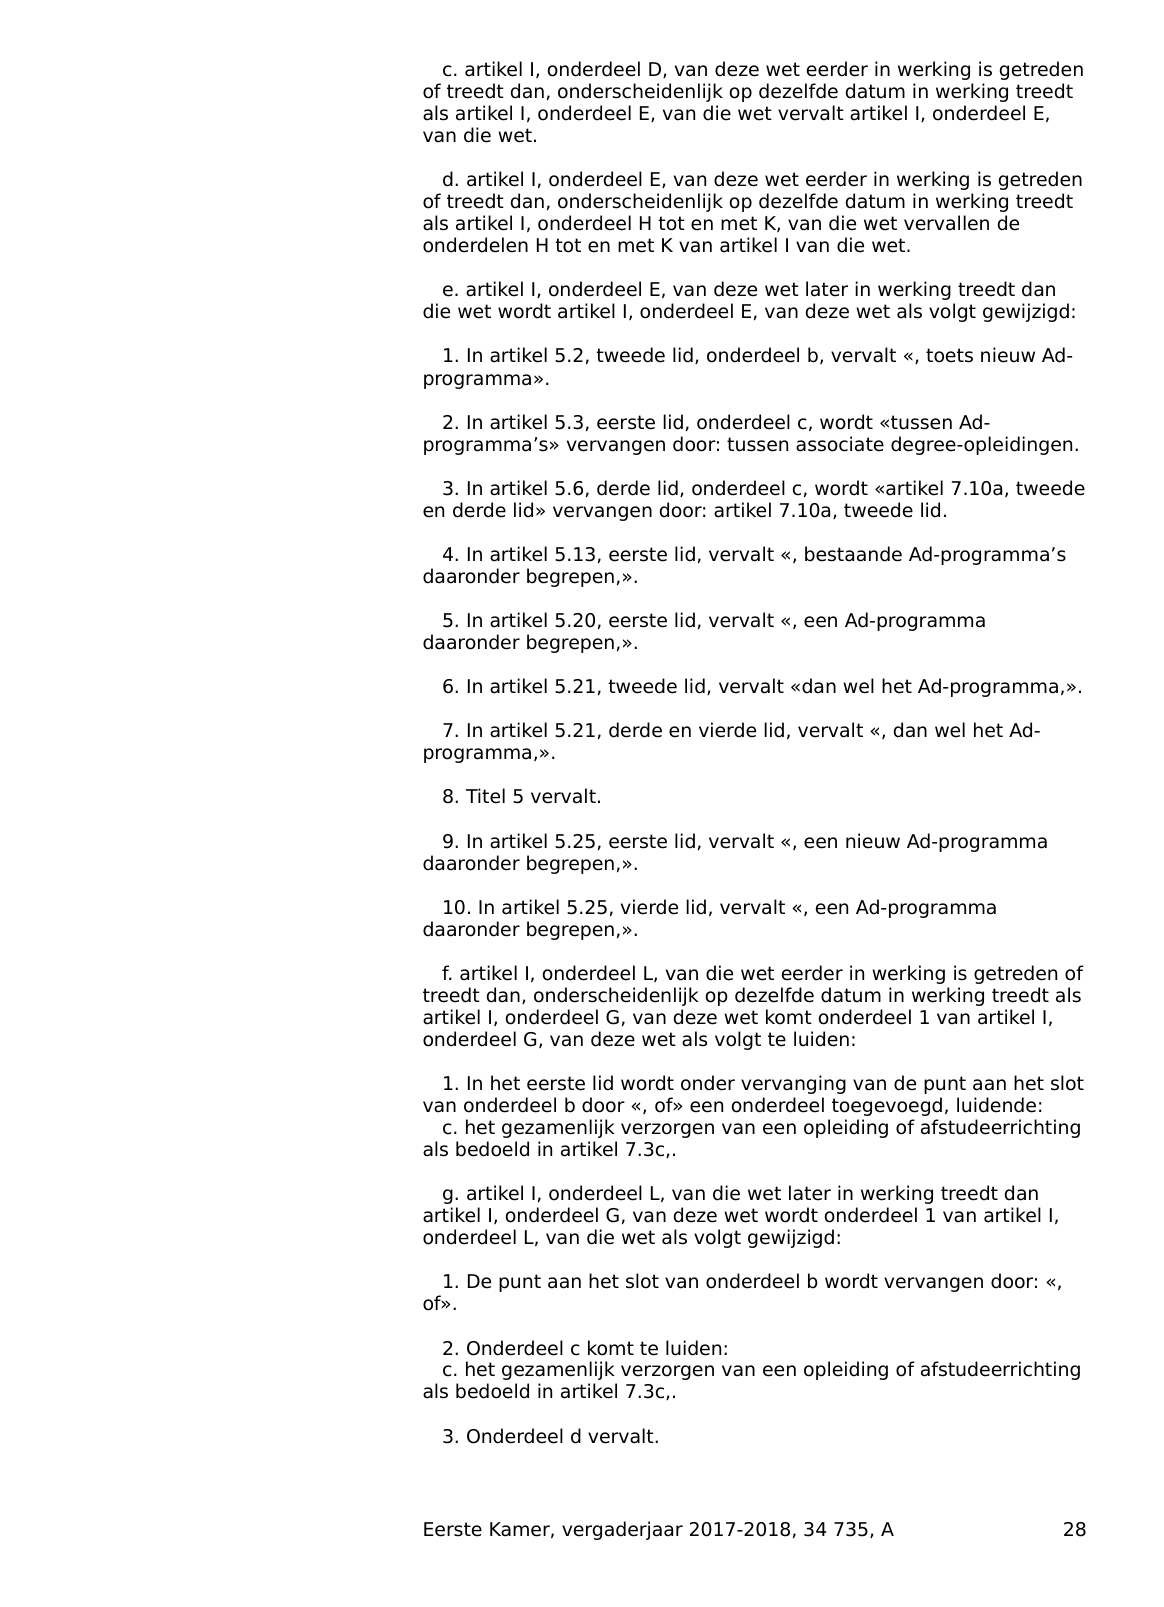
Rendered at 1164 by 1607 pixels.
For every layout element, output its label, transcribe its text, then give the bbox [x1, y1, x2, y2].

text 8. Titel 5 vervalt. [422, 786, 1087, 808]
text 9. In artikel 5.25, eerste lid, vervalt «, een nieuw Ad-programma daaronder begrepen,». [422, 831, 1087, 874]
text 6. In artikel 5.21, tweede lid, vervalt «dan wel het Ad-programma,». [422, 676, 1087, 698]
text c. het gezamenlijk verzorgen van een opleiding of afstudeerrichting als bedoeld in artikel 7.3c,. [422, 1359, 1087, 1403]
text 5. In artikel 5.20, eerste lid, vervalt «, een Ad-programma daaronder begrepen,». [422, 610, 1087, 654]
text 3. Onderdeel d vervalt. [422, 1426, 1087, 1447]
text d. artikel I, onderdeel E, van deze wet eerder in werking is getreden of treedt dan, onderscheidenlijk op dezelfde datum in werking treedt als artikel I, onderdeel H tot en met K, van die wet vervallen de onderdelen H tot en met K van artikel I van die wet. [422, 169, 1087, 257]
text 1. De punt aan het slot van onderdeel b wordt vervangen door: «, of». [422, 1271, 1087, 1315]
text 2. Onderdeel c komt te luiden: [422, 1337, 1087, 1359]
text 2. In artikel 5.3, eerste lid, onderdeel c, wordt «tussen Ad-programma’s» vervangen door: tussen associate degree-opleidingen. [422, 412, 1087, 456]
text 4. In artikel 5.13, eerste lid, vervalt «, bestaande Ad-programma’s daaronder begrepen,». [422, 544, 1087, 588]
text c. artikel I, onderdeel D, van deze wet eerder in werking is getreden of treedt dan, onderscheidenlijk op dezelfde datum in werking treedt als artikel I, onderdeel E, van die wet vervalt artikel I, onderdeel E, van die wet. [422, 59, 1087, 147]
text 7. In artikel 5.21, derde en vierde lid, vervalt «, dan wel het Ad-programma,». [422, 720, 1087, 764]
text 3. In artikel 5.6, derde lid, onderdeel c, wordt «artikel 7.10a, tweede en derde lid» vervangen door: artikel 7.10a, tweede lid. [422, 478, 1087, 522]
text c. het gezamenlijk verzorgen van een opleiding of afstudeerrichting als bedoeld in artikel 7.3c,. [422, 1117, 1087, 1161]
text 1. In artikel 5.2, tweede lid, onderdeel b, vervalt «, toets nieuw Ad-programma». [422, 345, 1087, 389]
text e. artikel I, onderdeel E, van deze wet later in werking treedt dan die wet wordt artikel I, onderdeel E, van deze wet als volgt gewijzigd: [422, 279, 1087, 323]
text 10. In artikel 5.25, vierde lid, vervalt «, een Ad-programma daaronder begrepen,». [422, 897, 1087, 941]
text 1. In het eerste lid wordt onder vervanging van de punt aan het slot van onderdeel b door «, of» een onderdeel toegevoegd, luidende: [422, 1073, 1087, 1117]
text g. artikel I, onderdeel L, van die wet later in werking treedt dan artikel I, onderdeel G, van deze wet wordt onderdeel 1 van artikel I, onderdeel L, van die wet als volgt gewijzigd: [422, 1183, 1087, 1249]
text f. artikel I, onderdeel L, van die wet eerder in werking is getreden of treedt dan, onderscheidenlijk op dezelfde datum in werking treedt als artikel I, onderdeel G, van deze wet komt onderdeel 1 van artikel I, onderdeel G, van deze wet als volgt te luiden: [422, 963, 1087, 1051]
